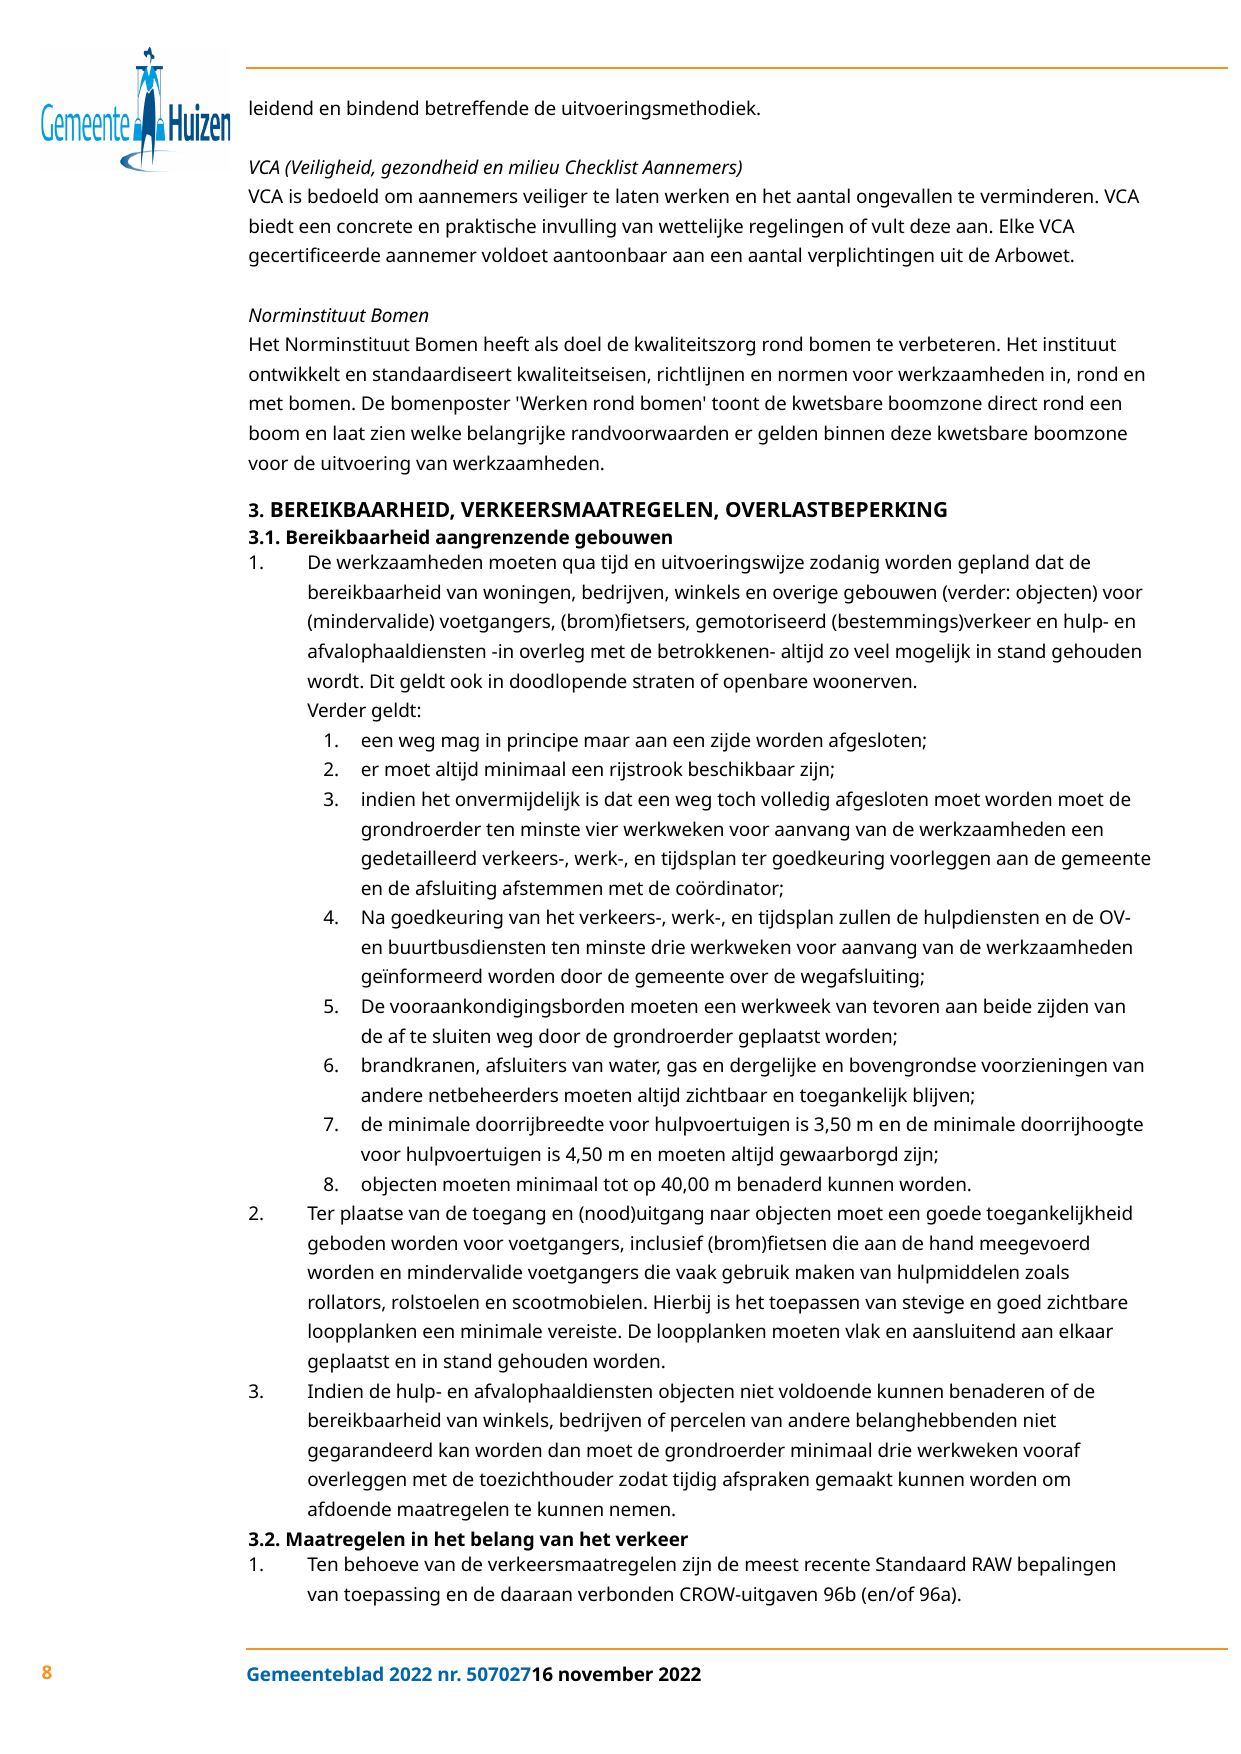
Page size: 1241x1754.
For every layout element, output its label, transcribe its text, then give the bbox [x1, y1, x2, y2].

text VCA is bedoeld om aannemers veiliger te laten werken en het aantal ongevallen te verminderen. VCA biedt een concrete en praktische invulling van wettelijke regelingen of vult deze aan. Elke VCA gecertificeerde aannemer voldoet aantoonbaar aan een aantal verplichtingen uit de Arbowet. [248, 183, 1152, 268]
list een weg mag in principe maar aan een zijde worden afgesloten; [323, 727, 1152, 753]
text leidend en bindend betreffende de uitvoeringsmethodiek. [248, 95, 1152, 121]
list er moet altijd minimaal een rijstrook beschikbaar zijn; [323, 757, 1152, 782]
text 3.1. Bereikbaarheid aangrenzende gebouwen [248, 524, 1152, 549]
list De vooraankondigingsborden moeten een werkweek van tevoren aan beide zijden van de af te sluiten weg door de grondroerder geplaatst worden; [323, 993, 1152, 1049]
list de minimale doorrijbreedte voor hulpvoertuigen is 3,50 m en de minimale doorrijhoogte voor hulpvoertuigen is 4,50 m en moeten altijd gewaarborgd zijn; [323, 1112, 1152, 1167]
list Indien de hulp- en afvalophaaldiensten objecten niet voldoende kunnen benaderen of de bereikbaarheid van winkels, bedrijven of percelen van andere belanghebbenden niet gegarandeerd kan worden dan moet de grondroerder minimaal drie werkweken vooraf overleggen met de toezichthouder zodat tijdig afspraken gemaakt kunnen worden om afdoende maatregelen te kunnen nemen. [248, 1378, 1152, 1522]
text Het Norminstituut Bomen heeft als doel de kwaliteitszorg rond bomen te verbeteren. Het instituut ontwikkelt en standaardiseert kwaliteitseisen, richtlijnen en normen voor werkzaamheden in, rond en met bomen. De bomenposter 'Werken rond bomen' toont de kwetsbare boomzone direct rond een boom en laat zien welke belangrijke randvoorwaarden er gelden binnen deze kwetsbare boomzone voor de uitvoering van werkzaamheden. [248, 331, 1152, 476]
list indien het onvermijdelijk is dat een weg toch volledig afgesloten moet worden moet de grondroerder ten minste vier werkweken voor aanvang van de werkzaamheden een gedetailleerd verkeers-, werk-, en tijdsplan ter goedkeuring voorleggen aan de gemeente en de afsluiting afstemmen met de coördinator; [323, 786, 1152, 901]
list brandkranen, afsluiters van water, gas en dergelijke en bovengrondse voorzieningen van andere netbeheerders moeten altijd zichtbaar en toegankelijk blijven; [323, 1052, 1152, 1108]
list Verder geldt: [248, 697, 1152, 723]
text Norminstituut Bomen [248, 302, 1152, 328]
list Ten behoeve van de verkeersmaatregelen zijn de meest recente Standaard RAW bepalingen van toepassing en de daaraan verbonden CROW-uitgaven 96b (en/of 96a). [248, 1552, 1152, 1607]
text VCA (Veiligheid, gezondheid en milieu Checklist Aannemers) [248, 154, 1152, 180]
list Ter plaatse van de toegang en (nood)uitgang naar objecten moet een goede toegankelijkheid geboden worden voor voetgangers, inclusief (brom)fietsen die aan de hand meegevoerd worden en mindervalide voetgangers die vaak gebruik maken van hulpmiddelen zoals rollators, rolstoelen en scootmobielen. Hierbij is het toepassen van stevige en goed zichtbare loopplanken een minimale vereiste. De loopplanken moeten vlak en aansluitend aan elkaar geplaatst en in stand gehouden worden. [248, 1200, 1152, 1374]
list objecten moeten minimaal tot op 40,00 m benaderd kunnen worden. [323, 1171, 1152, 1197]
list Na goedkeuring van het verkeers-, werk-, en tijdsplan zullen de hulpdiensten en de OV- en buurtbusdiensten ten minste drie werkweken voor aanvang van de werkzaamheden geïnformeerd worden door de gemeente over de wegafsluiting; [323, 904, 1152, 989]
text 3. BEREIKBAARHEID, VERKEERSMAATREGELEN, OVERLASTBEPERKING [248, 495, 1152, 524]
list De werkzaamheden moeten qua tijd en uitvoeringswijze zodanig worden gepland dat de bereikbaarheid van woningen, bedrijven, winkels en overige gebouwen (verder: objecten) voor (mindervalide) voetgangers, (brom)fietsers, gemotoriseerd (bestemmings)verkeer en hulp- en afvalophaaldiensten -in overleg met de betrokkenen- altijd zo veel mogelijk in stand gehouden wordt. Dit geldt ook in doodlopende straten of openbare woonerven. [248, 549, 1152, 694]
text 3.2. Maatregelen in het belang van het verkeer [248, 1526, 1152, 1552]
picture [41, 47, 231, 172]
